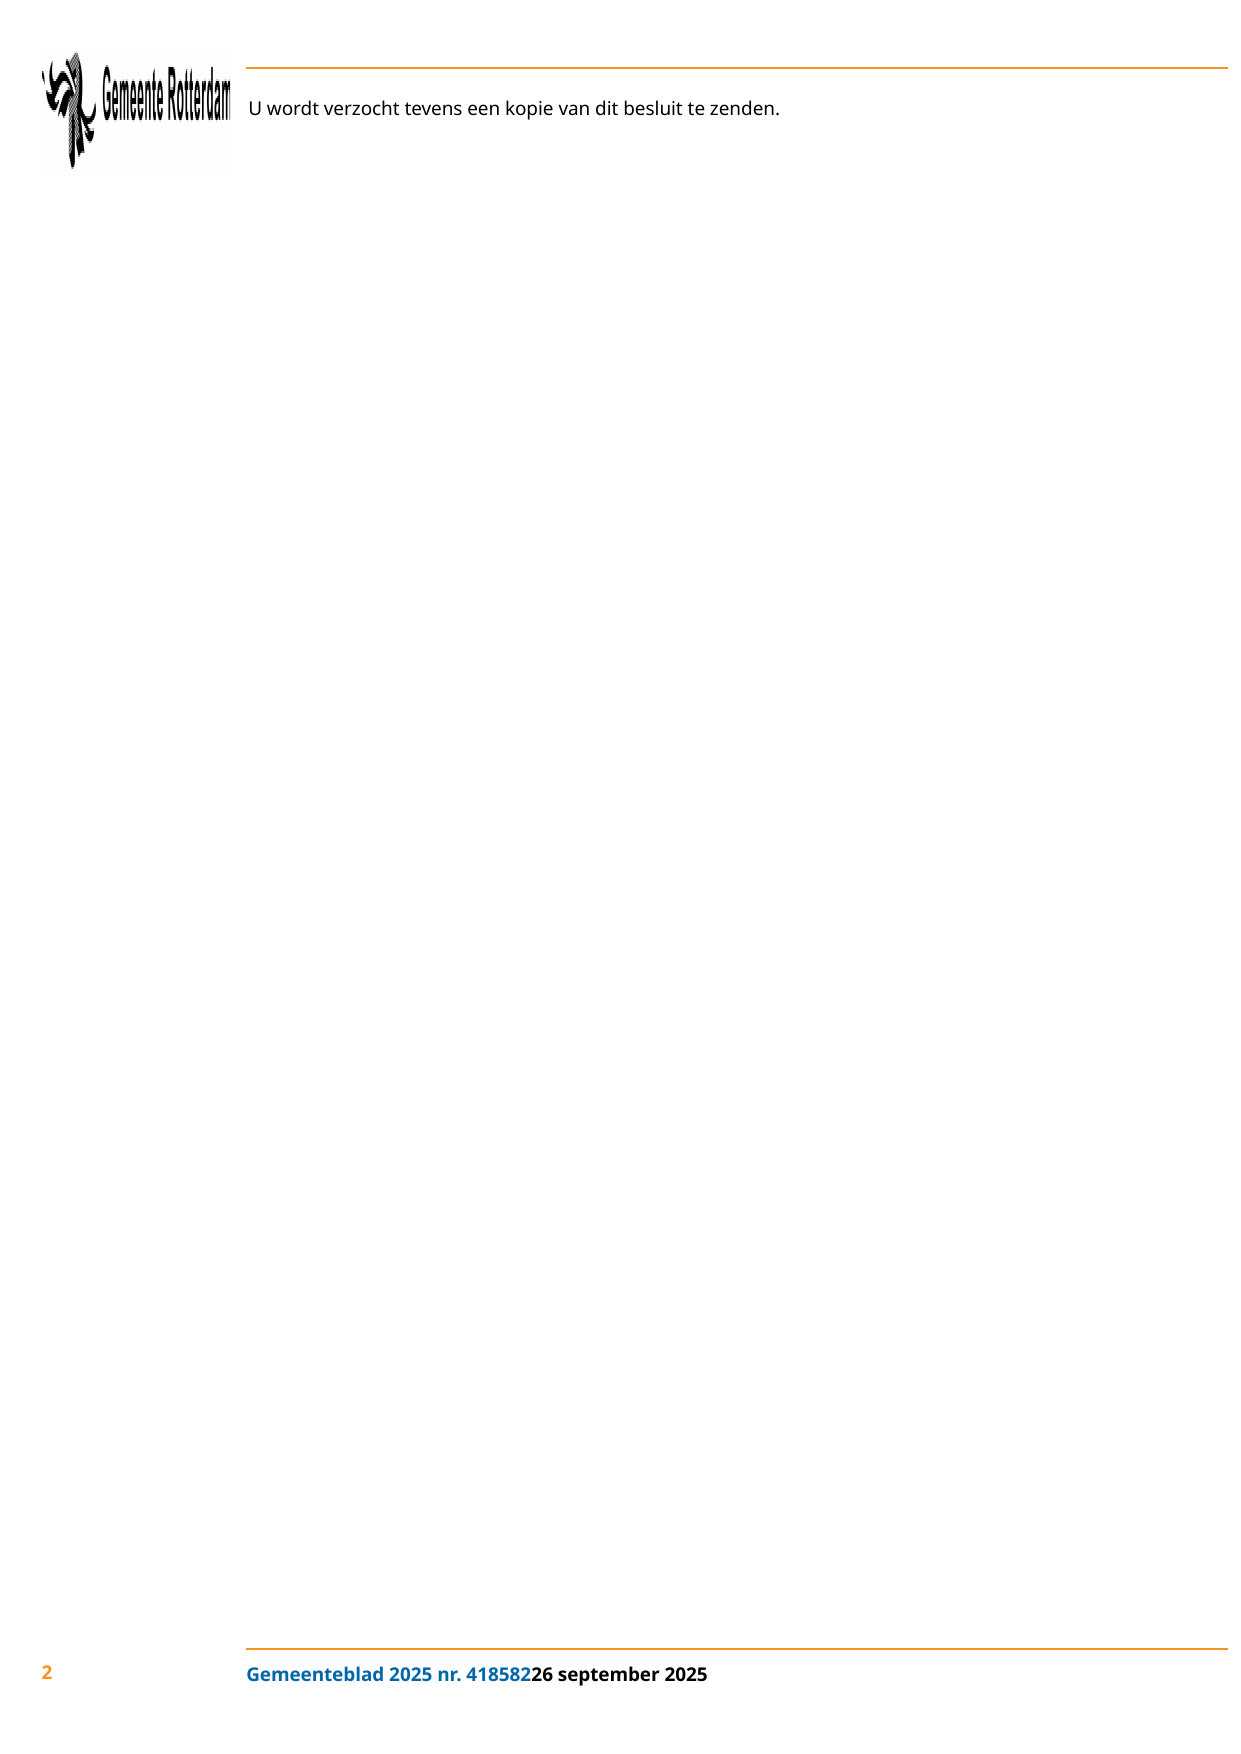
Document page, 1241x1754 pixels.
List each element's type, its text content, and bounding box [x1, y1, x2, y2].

picture [41, 47, 231, 172]
text U wordt verzocht tevens een kopie van dit besluit te zenden. [248, 95, 1152, 121]
